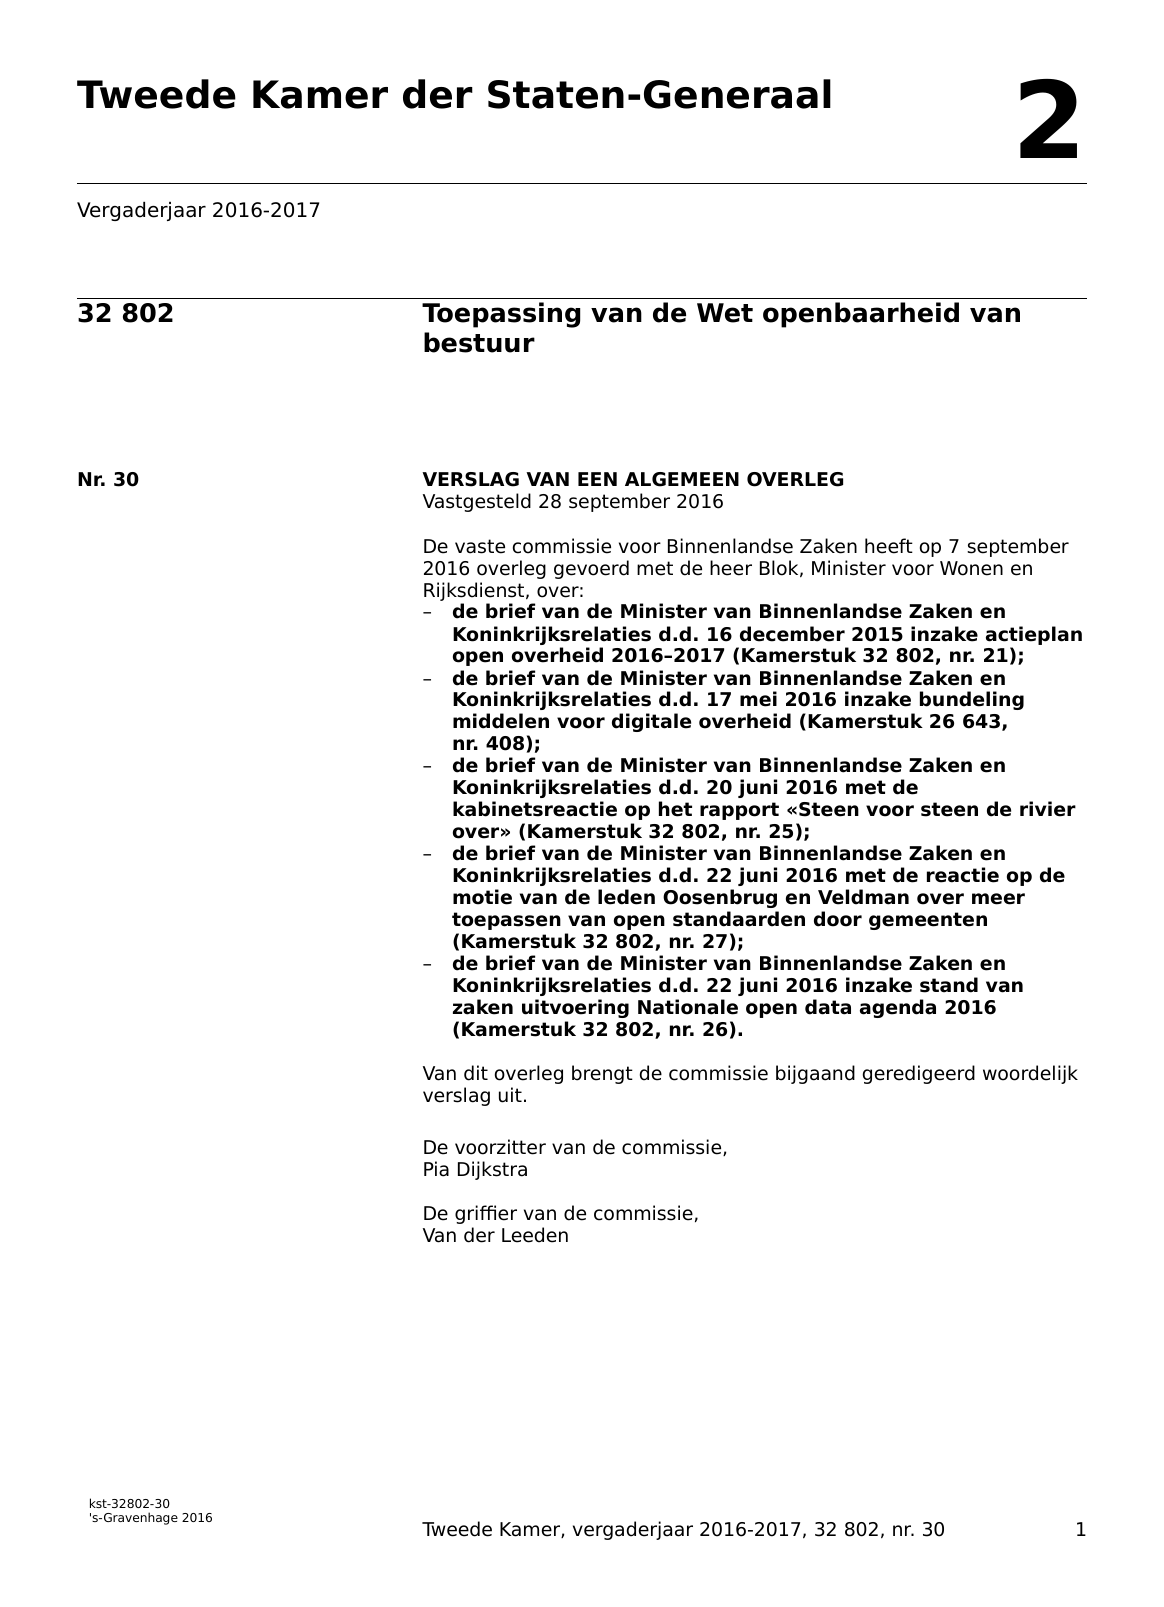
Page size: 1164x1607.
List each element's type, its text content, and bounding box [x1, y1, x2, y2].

table_header 2 [886, 59, 1087, 183]
text De griffier van de commissie, Van der Leeden [422, 1203, 1087, 1247]
text Van dit overleg brengt de commissie bijgaand geredigeerd woordelijk verslag uit. [422, 1063, 1087, 1107]
table_header Tweede Kamer der Staten-Generaal [77, 59, 886, 183]
text 's-Gravenhage 2016 [88, 1511, 323, 1525]
subtitle 32 802 Toepassing van de Wet openbaarheid van bestuur [77, 299, 1087, 358]
text – de brief van de Minister van Binnenlandse Zaken en Koninkrijksrelaties d.d. 20 juni 2016 met de kabinetsreactie op het rapport «Steen voor steen de rivier over» (Kamerstuk 32 802, nr. 25); [422, 755, 1087, 843]
subtitle Nr. 30 VERSLAG VAN EEN ALGEMEEN OVERLEG [77, 469, 1087, 491]
text Vastgesteld 28 september 2016 [422, 491, 1087, 513]
text De voorzitter van de commissie, Pia Dijkstra [422, 1137, 1087, 1181]
text kst-32802-30 [88, 1497, 323, 1511]
text De vaste commissie voor Binnenlandse Zaken heeft op 7 september 2016 overleg gevoerd met de heer Blok, Minister voor Wonen en Rijksdienst, over: [422, 536, 1087, 601]
text – de brief van de Minister van Binnenlandse Zaken en Koninkrijksrelaties d.d. 17 mei 2016 inzake bundeling middelen voor digitale overheid (Kamerstuk 26 643, nr. 408); [422, 667, 1087, 755]
text – de brief van de Minister van Binnenlandse Zaken en Koninkrijksrelaties d.d. 22 juni 2016 inzake stand van zaken uitvoering Nationale open data agenda 2016 (Kamerstuk 32 802, nr. 26). [422, 953, 1087, 1041]
text – de brief van de Minister van Binnenlandse Zaken en Koninkrijksrelaties d.d. 22 juni 2016 met de reactie op de motie van de leden Oosenbrug en Veldman over meer toepassen van open standaarden door gemeenten (Kamerstuk 32 802, nr. 27); [422, 843, 1087, 953]
text – de brief van de Minister van Binnenlandse Zaken en Koninkrijksrelaties d.d. 16 december 2015 inzake actieplan open overheid 2016–2017 (Kamerstuk 32 802, nr. 21); [422, 601, 1087, 667]
table_cell Vergaderjaar 2016-2017 [77, 184, 1087, 298]
